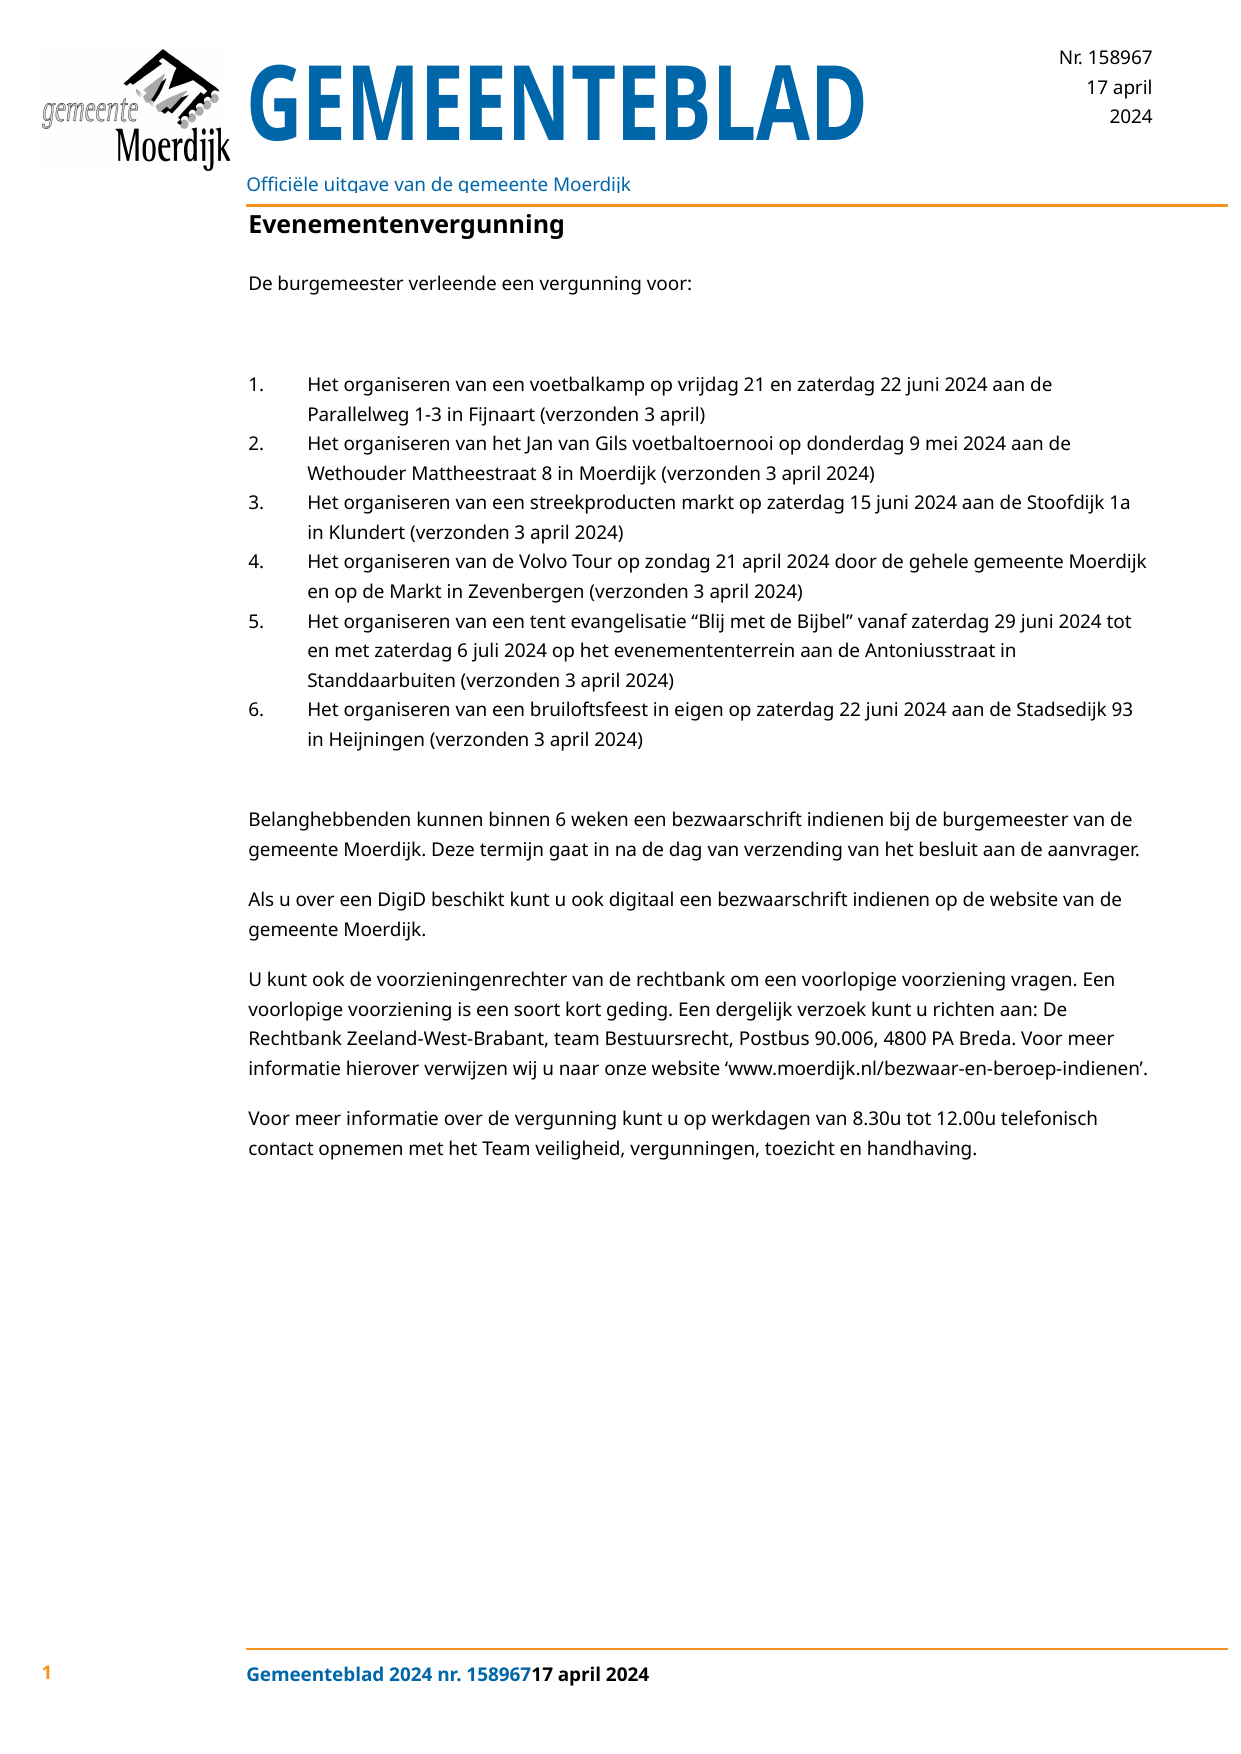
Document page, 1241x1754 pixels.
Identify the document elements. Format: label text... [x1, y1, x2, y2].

text U kunt ook de voorzieningenrechter van de rechtbank om een voorlopige voorziening vragen. Een voorlopige voorziening is een soort kort geding. Een dergelijk verzoek kunt u richten aan: De Rechtbank Zeeland-West-Brabant, team Bestuursrecht, Postbus 90.006, 4800 PA Breda. Voor meer informatie hierover verwijzen wij u naar onze website ‘www.moerdijk.nl/bezwaar-en-beroep-indienen’. [248, 966, 1152, 1081]
list Het organiseren van een voetbalkamp op vrijdag 21 en zaterdag 22 juni 2024 aan de Parallelweg 1-3 in Fijnaart (verzonden 3 april) [248, 371, 1152, 426]
text Als u over een DigiD beschikt kunt u ook digitaal een bezwaarschrift indienen op de website van de gemeente Moerdijk. [248, 886, 1152, 941]
text Belanghebbenden kunnen binnen 6 weken een bezwaarschrift indienen bij de burgemeester van de gemeente Moerdijk. Deze termijn gaat in na de dag van verzending van het besluit aan de aanvrager. [248, 806, 1152, 861]
picture [41, 47, 231, 172]
list Het organiseren van de Volvo Tour op zondag 21 april 2024 door de gehele gemeente Moerdijk en op de Markt in Zevenbergen (verzonden 3 april 2024) [248, 549, 1152, 604]
text De burgemeester verleende een ­vergunning voor: [248, 270, 1152, 296]
list Het organiseren van een streekproducten markt op zaterdag 15 juni 2024 aan de Stoofdijk 1a in Klundert (verzonden 3 april 2024) [248, 489, 1152, 545]
list Het organiseren van een bruiloftsfeest in eigen op zaterdag 22 juni 2024 aan de Stadsedijk 93 in Heijningen (verzonden 3 april 2024) [248, 697, 1152, 752]
text Voor meer informatie over de vergunning kunt u op werkdagen van 8.30u tot 12.00u telefonisch contact opnemen met het Team veiligheid, vergunningen, toezicht en handhaving. [248, 1105, 1152, 1161]
list Het organiseren van een tent evangelisatie “Blij met de Bijbel” vanaf zaterdag 29 juni 2024 tot en met zaterdag 6 juli 2024 op het evenemententerrein aan de Antoniusstraat in Standdaarbuiten (verzonden 3 april 2024) [248, 608, 1152, 693]
list Het organiseren van het Jan van Gils voetbaltoernooi op donderdag 9 mei 2024 aan de Wethouder Mattheestraat 8 in Moerdijk (verzonden 3 april 2024) [248, 430, 1152, 486]
text Evenementenvergunning [248, 207, 1152, 241]
